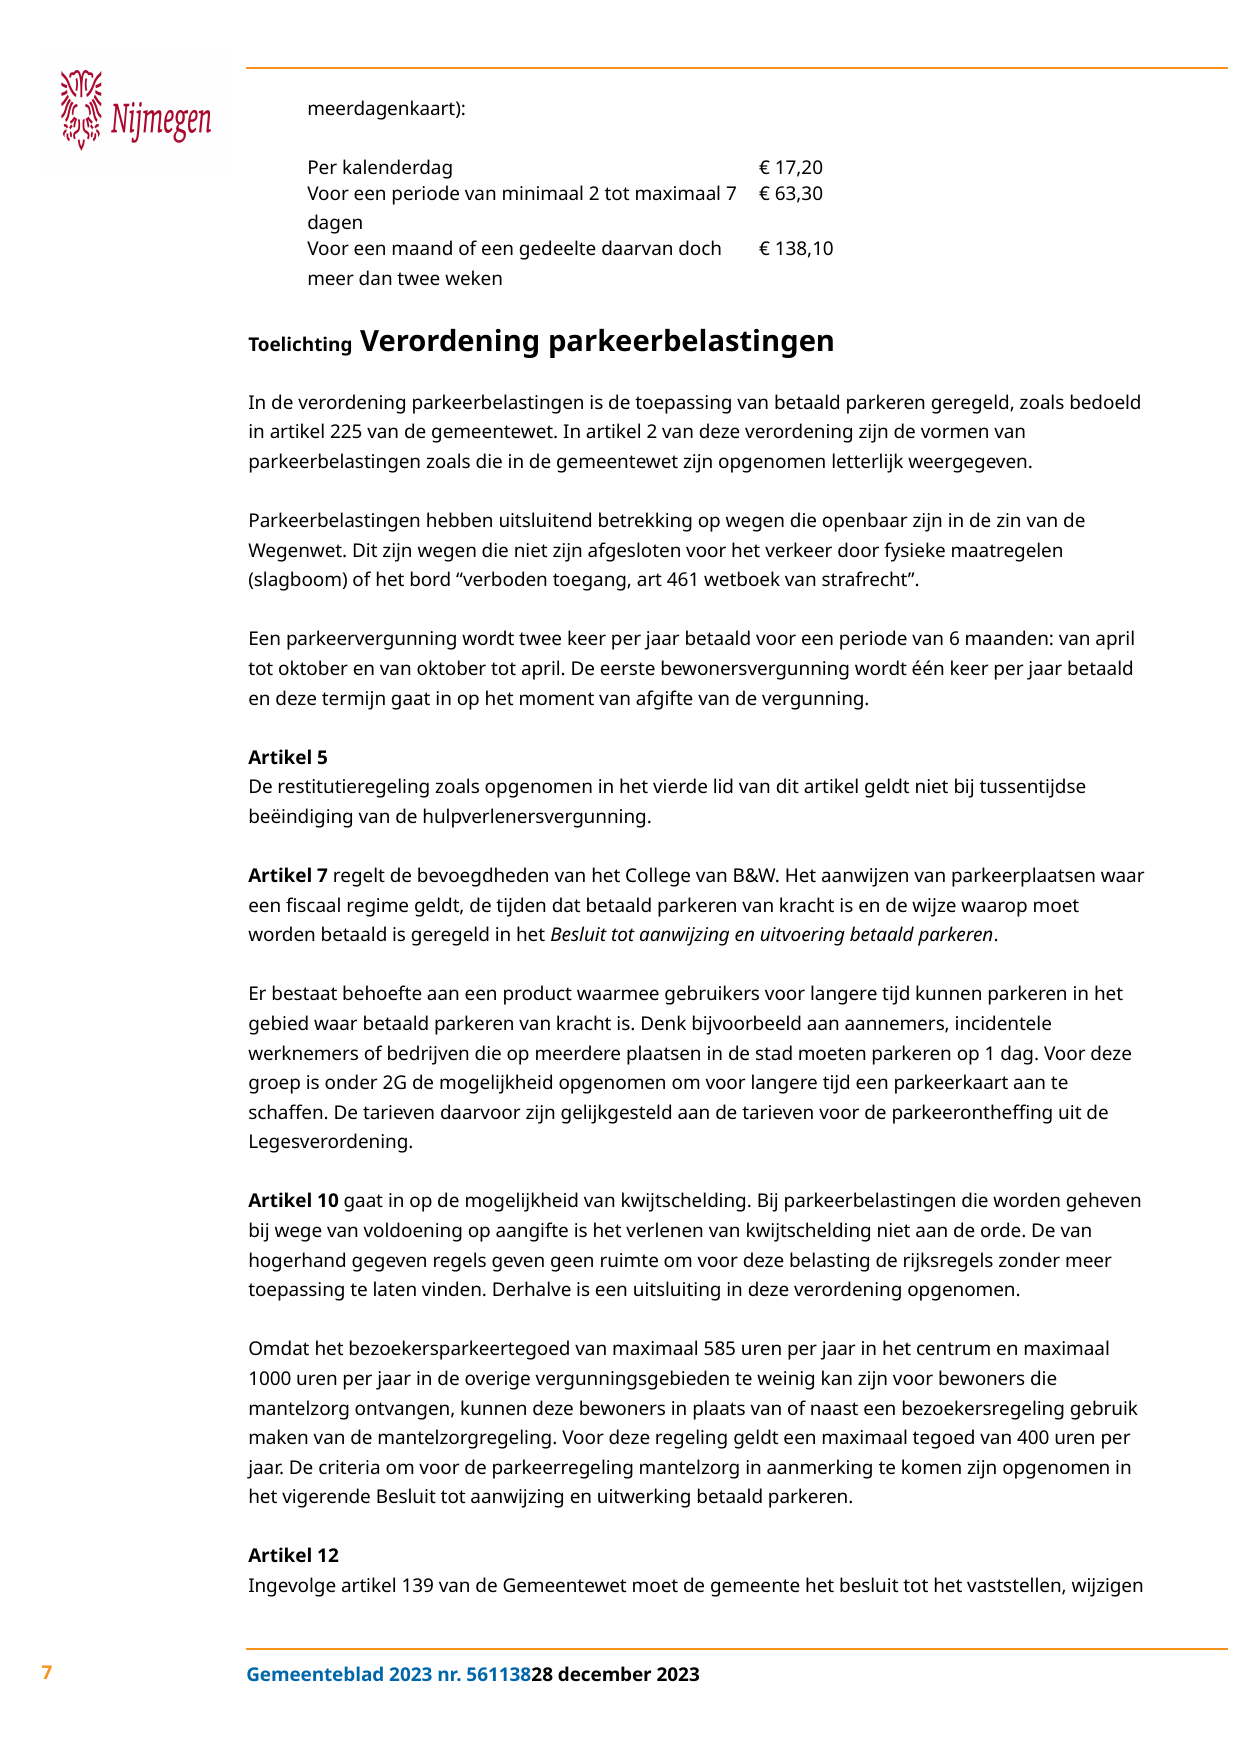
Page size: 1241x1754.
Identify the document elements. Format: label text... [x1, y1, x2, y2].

text Artikel 12 [248, 1543, 1152, 1568]
text In de verordening parkeerbelastingen is de toepassing van betaald parkeren geregeld, zoals bedoeld in artikel 225 van de gemeentewet. In artikel 2 van deze verordening zijn de vormen van parkeerbelastingen zoals die in de gemeentewet zijn opgenomen letterlijk weergegeven. [248, 389, 1152, 474]
picture [41, 47, 231, 172]
text Parkeerbelastingen hebben uitsluitend betrekking op wegen die openbaar zijn in de zin van de Wegenwet. Dit zijn wegen die niet zijn afgesloten voor het verkeer door fysieke maatregelen (slagboom) of het bord “verboden toegang, art 461 wetboek van strafrecht”. [248, 507, 1152, 592]
text Ingevolge artikel 139 van de Gemeentewet moet de gemeente het besluit tot het vaststellen, wijzigen [248, 1572, 1152, 1598]
table_cell Voor een maand of een gedeelte daarvan doch meer dan twee weken [307, 235, 759, 290]
text Er bestaat behoefte aan een product waarmee gebruikers voor langere tijd kunnen parkeren in het gebied waar betaald parkeren van kracht is. Denk bijvoorbeeld aan aannemers, incidentele werknemers of bedrijven die op meerdere plaatsen in de stad moeten parkeren op 1 dag. Voor deze groep is onder 2G de mogelijkheid opgenomen om voor langere tijd een parkeerkaart aan te schaffen. De tarieven daarvoor zijn gelijkgesteld aan de tarieven voor de parkeerontheffing uit de Legesverordening. [248, 981, 1152, 1154]
text Toelichting Verordening parkeerbelastingen [248, 320, 1152, 360]
table_header Per kalenderdag [307, 154, 759, 180]
text Artikel 10 gaat in op de mogelijkheid van kwijtschelding. Bij parkeerbelastingen die worden geheven bij wege van voldoening op aangifte is het verlenen van kwijtschelding niet aan de orde. De van hogerhand gegeven regels geven geen ruimte om voor deze belasting de rijksregels zonder meer toepassing te laten vinden. Derhalve is een uitsluiting in deze verordening opgenomen. [248, 1188, 1152, 1302]
table_header € 17,20 [759, 154, 1211, 180]
table_cell € 138,10 [759, 235, 1211, 290]
text Een parkeervergunning wordt twee keer per jaar betaald voor een periode van 6 maanden: van april tot oktober en van oktober tot april. De eerste bewonersvergunning wordt één keer per jaar betaald en deze termijn gaat in op het moment van afgifte van de vergunning. [248, 626, 1152, 711]
table_cell € 63,30 [759, 180, 1211, 235]
text Artikel 5 [248, 744, 1152, 770]
text Artikel 7 regelt de bevoegdheden van het College van B&W. Het aanwijzen van parkeerplaatsen waar een fiscaal regime geldt, de tijden dat betaald parkeren van kracht is en de wijze waarop moet worden betaald is geregeld in het Besluit tot aanwijzing en uitvoering betaald parkeren. [248, 862, 1152, 947]
text De restitutieregeling zoals opgenomen in het vierde lid van dit artikel geldt niet bij tussentijdse beëindiging van de hulpverlenersvergunning. [248, 773, 1152, 829]
list meerdagenkaart): [248, 95, 1152, 121]
text Omdat het bezoekersparkeertegoed van maximaal 585 uren per jaar in het centrum en maximaal 1000 uren per jaar in de overige vergunningsgebieden te weinig kan zijn voor bewoners die mantelzorg ontvangen, kunnen deze bewoners in plaats van of naast een bezoekersregeling gebruik maken van de mantelzorgregeling. Voor deze regeling geldt een maximaal tegoed van 400 uren per jaar. De criteria om voor de parkeerregeling mantelzorg in aanmerking te komen zijn opgenomen in het vigerende Besluit tot aanwijzing en uitwerking betaald parkeren. [248, 1336, 1152, 1509]
table_cell Voor een periode van minimaal 2 tot maximaal 7 dagen [307, 180, 759, 235]
